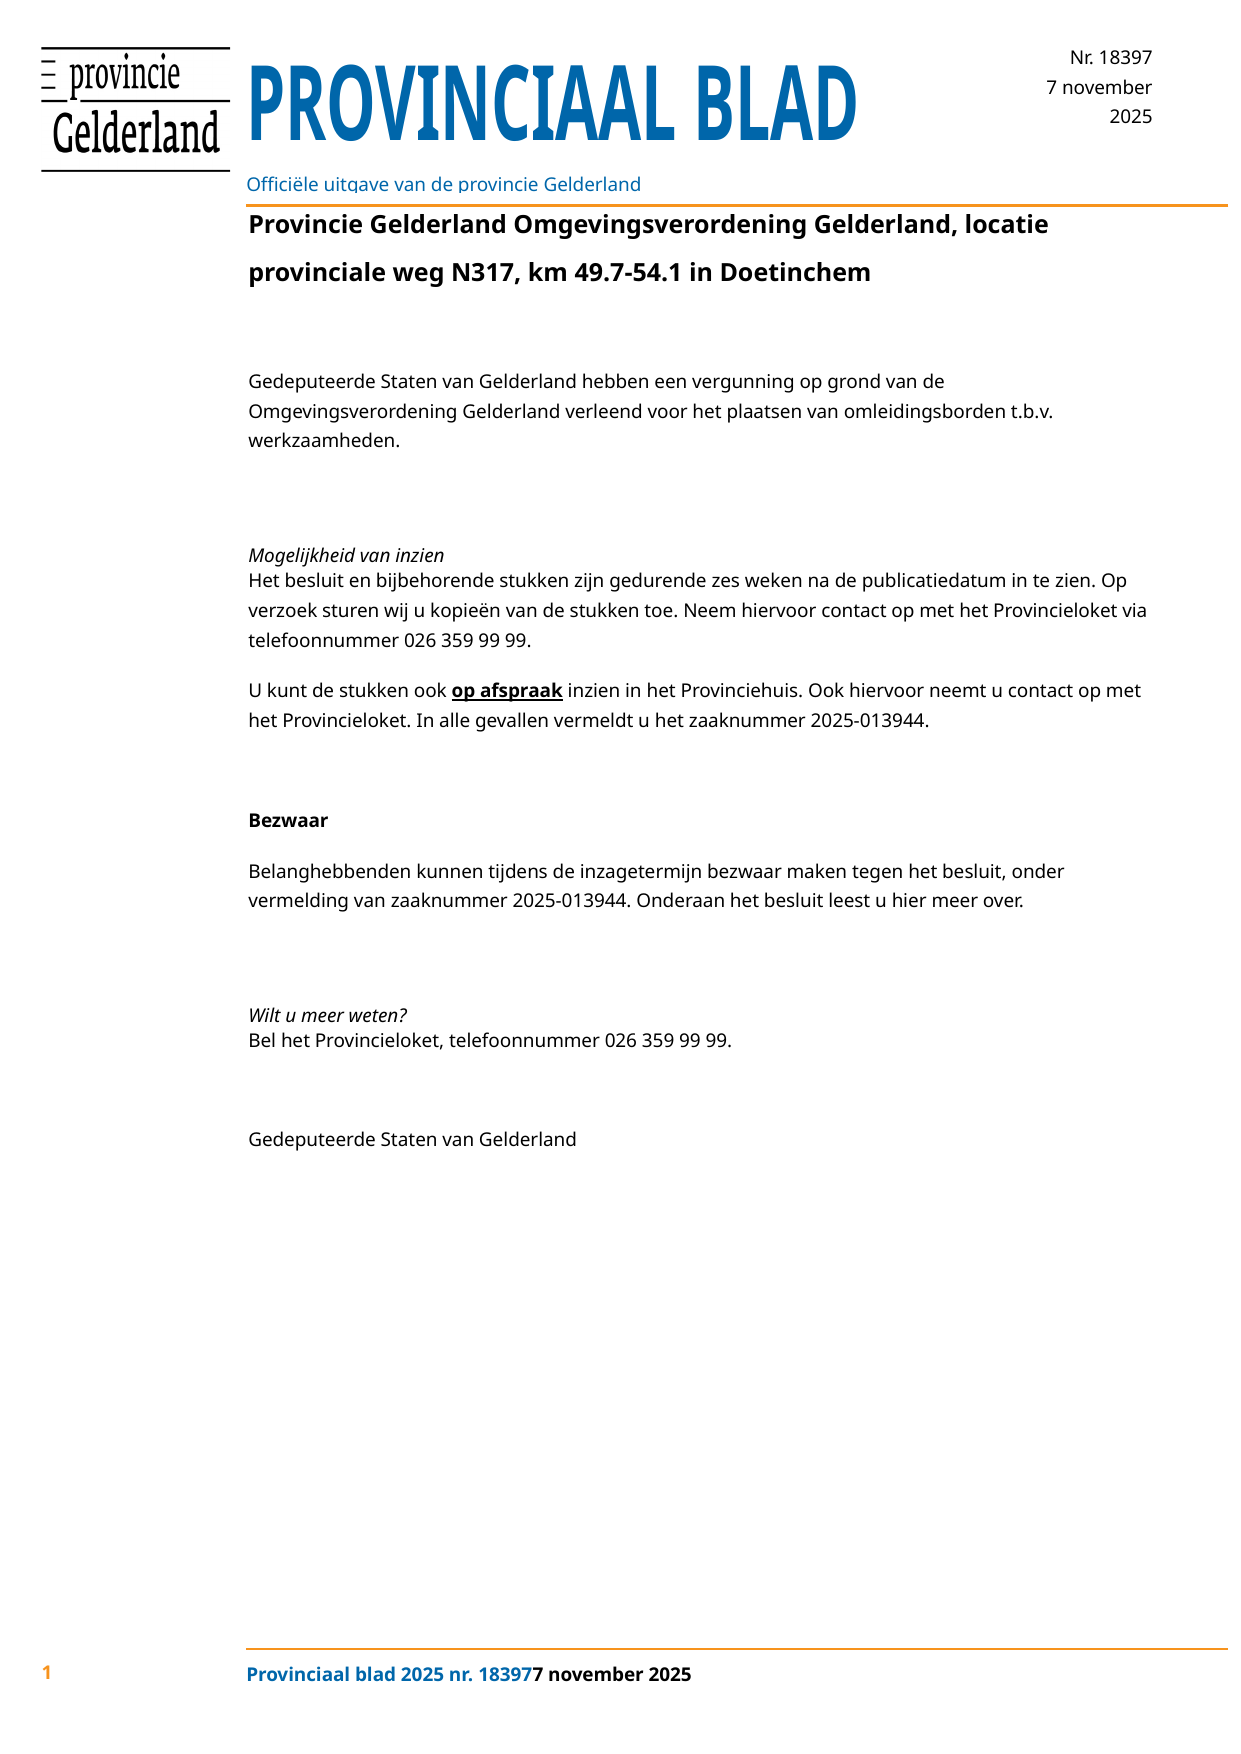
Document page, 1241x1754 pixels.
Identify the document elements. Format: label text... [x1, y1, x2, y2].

text Belanghebbenden kunnen tijdens de inzagetermijn bezwaar maken tegen het besluit, onder vermelding van zaaknummer 2025-013944. Onderaan het besluit leest u hier meer over. [248, 858, 1152, 913]
picture [41, 47, 231, 172]
text U kunt de stukken ook op afspraak inzien in het Provinciehuis. Ook hiervoor neemt u contact op met het Provincieloket. In alle gevallen vermeldt u het zaaknummer 2025-013944. [248, 677, 1152, 732]
text Bezwaar [248, 808, 1152, 833]
text Bel het Provincieloket, telefoonnummer 026 359 99 99. [248, 1028, 1152, 1053]
text Gedeputeerde Staten van Gelderland hebben een vergunning op grond van de Omgevingsverordening Gelderland verleend voor het plaatsen van omleidingsborden t.b.v. werkzaamheden. [248, 368, 1152, 453]
text Wilt u meer weten? [248, 1002, 1152, 1028]
text Gedeputeerde Staten van Gelderland [248, 1126, 1152, 1152]
text Provincie Gelderland Omgevingsverordening Gelderland, locatie provinciale weg N317, km 49.7-54.1 in Doetinchem [248, 207, 1152, 288]
text Het besluit en bijbehorende stukken zijn gedurende zes weken na de publicatiedatum in te zien. Op verzoek sturen wij u kopieën van de stukken toe. Neem hiervoor contact op met het Provincieloket via telefoonnummer 026 359 99 99. [248, 568, 1152, 652]
text Mogelijkheid van inzien [248, 542, 1152, 568]
